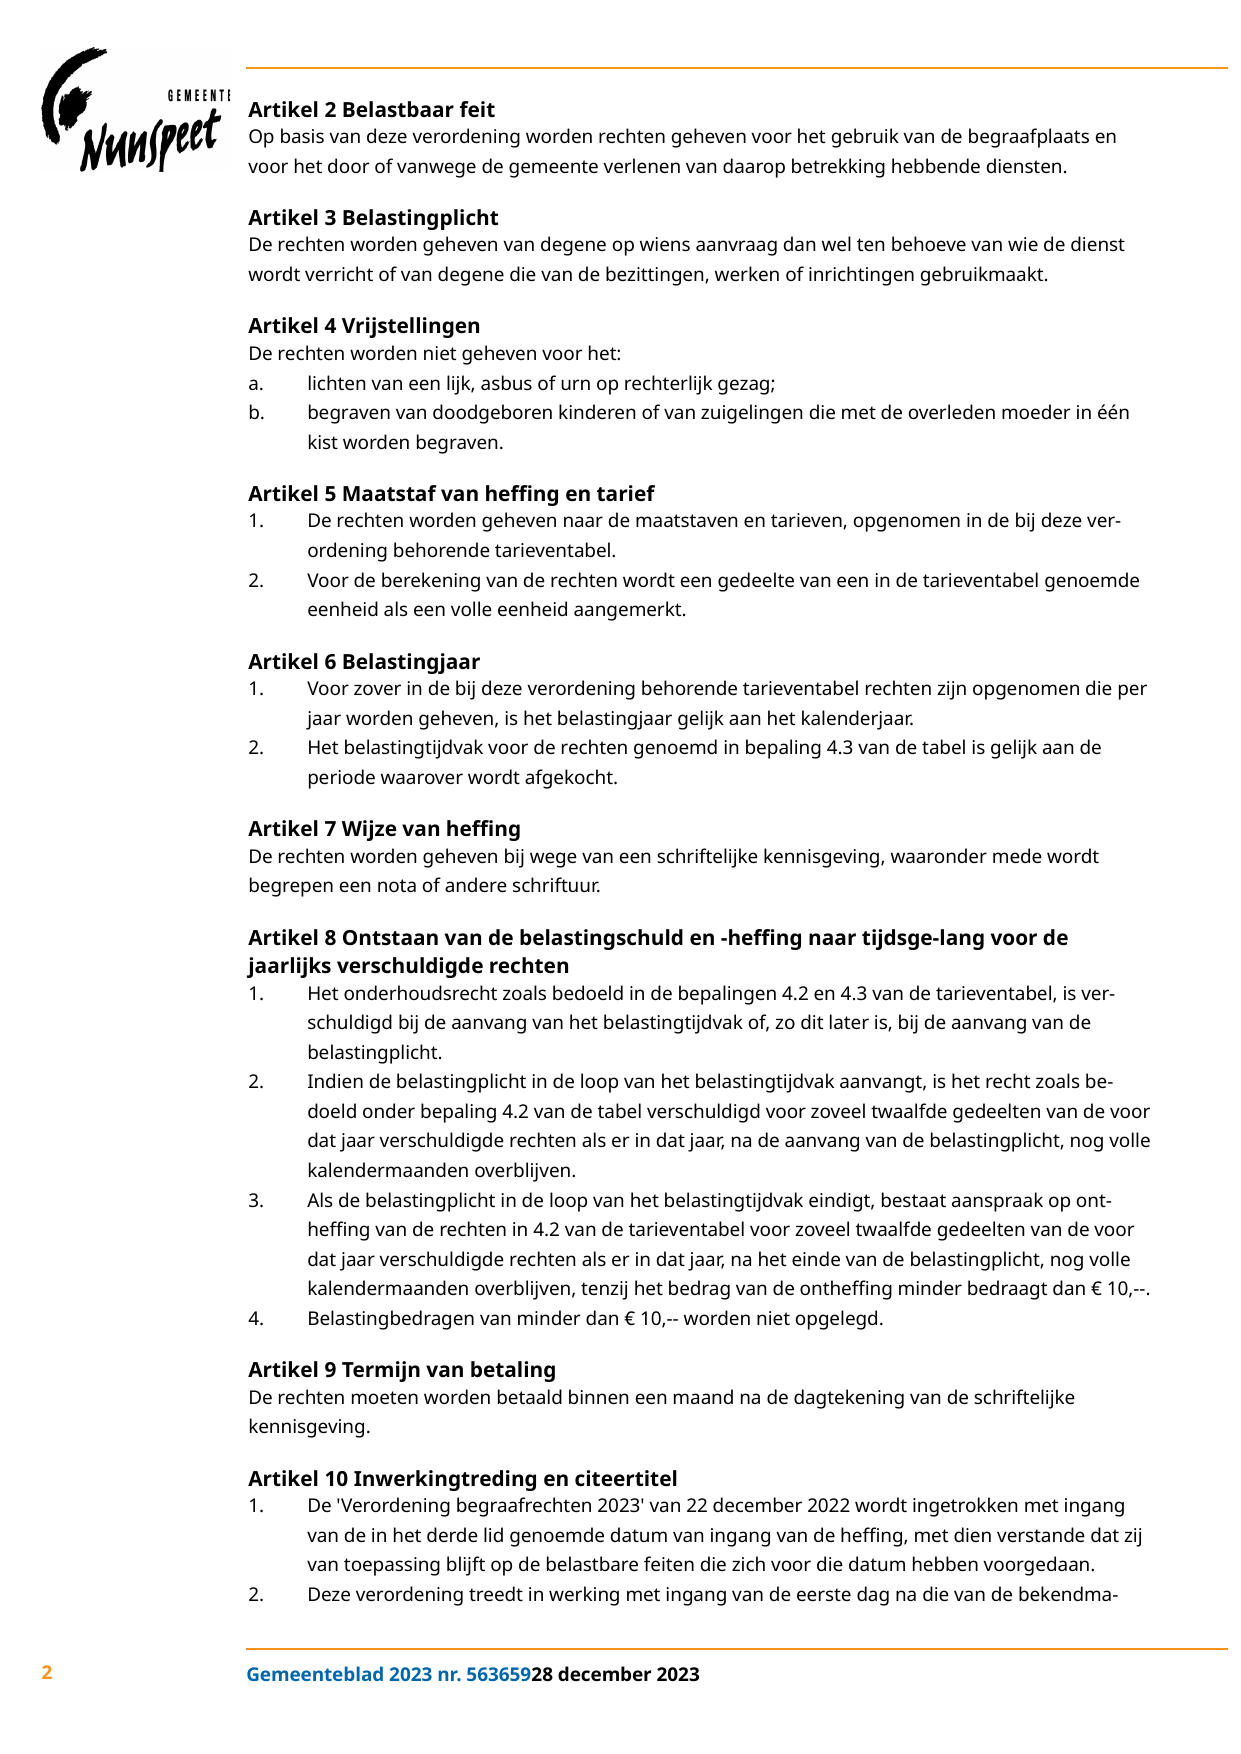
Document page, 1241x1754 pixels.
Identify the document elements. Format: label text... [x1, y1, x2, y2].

text Artikel 9 Termijn van betaling [248, 1356, 1152, 1384]
list Voor zover in de bij deze verordening behorende tarieventabel rechten zijn opgenomen die per jaar worden geheven, is het belastingjaar gelijk aan het kalenderjaar. [248, 675, 1152, 731]
text Artikel 3 Belastingplicht [248, 203, 1152, 232]
text Op basis van deze verordening worden rechten geheven voor het gebruik van de begraafplaats en voor het door of vanwege de gemeente verlenen van daarop betrekking hebbende diensten. [248, 123, 1152, 178]
text Artikel 4 Vrijstellingen [248, 312, 1152, 340]
text Artikel 2 Belastbaar feit [248, 95, 1152, 123]
list Indien de belastingplicht in de loop van het belastingtijdvak aanvangt, is het recht zoals be-doeld onder bepaling 4.2 van de tabel verschuldigd voor zoveel twaalfde gedeelten van de voor dat jaar verschuldigde rechten als er in dat jaar, na de aanvang van de belastingplicht, nog volle kalendermaanden overblijven. [248, 1068, 1152, 1183]
list Deze verordening treedt in werking met ingang van de eerste dag na die van de bekendma- [248, 1581, 1152, 1607]
picture [41, 47, 231, 172]
list Belastingbedragen van minder dan € 10,-- worden niet opgelegd. [248, 1305, 1152, 1331]
list Voor de berekening van de rechten wordt een gedeelte van een in de tarieventabel genoemde eenheid als een volle eenheid aangemerkt. [248, 567, 1152, 622]
list De 'Verordening begraafrechten 2023' van 22 december 2022 wordt ingetrokken met ingang van de in het derde lid genoemde datum van ingang van de heffing, met dien verstande dat zij van toepassing blijft op de belastbare feiten die zich voor die datum hebben voorgedaan. [248, 1492, 1152, 1577]
text De rechten worden geheven bij wege van een schriftelijke kennisgeving, waaronder mede wordt begrepen een nota of andere schriftuur. [248, 843, 1152, 898]
list lichten van een lijk, asbus of urn op rechterlijk gezag; [248, 370, 1152, 395]
text Artikel 7 Wijze van heffing [248, 814, 1152, 843]
list De rechten worden geheven naar de maatstaven en tarieven, opgenomen in de bij deze ver-ordening behorende tarieventabel. [248, 508, 1152, 563]
text De rechten worden niet geheven voor het: [248, 340, 1152, 366]
text De rechten worden geheven van degene op wiens aanvraag dan wel ten behoeve van wie de dienst wordt verricht of van degene die van de bezittingen, werken of inrichtingen gebruikmaakt. [248, 232, 1152, 287]
text De rechten moeten worden betaald binnen een maand na de dagtekening van de schriftelijke kennisgeving. [248, 1384, 1152, 1439]
list Het belastingtijdvak voor de rechten genoemd in bepaling 4.3 van de tabel is gelijk aan de periode waarover wordt afgekocht. [248, 734, 1152, 790]
text Artikel 6 Belastingjaar [248, 647, 1152, 675]
list Het onderhoudsrecht zoals bedoeld in de bepalingen 4.2 en 4.3 van de tarieventabel, is ver-schuldigd bij de aanvang van het belastingtijdvak of, zo dit later is, bij de aanvang van de belastingplicht. [248, 980, 1152, 1065]
text Artikel 5 Maatstaf van heffing en tarief [248, 479, 1152, 508]
text Artikel 10 Inwerkingtreding en citeertitel [248, 1464, 1152, 1492]
text Artikel 8 Ontstaan van de belastingschuld en -heffing naar tijdsge-lang voor de jaarlijks verschuldigde rechten [248, 923, 1152, 980]
list Als de belastingplicht in de loop van het belastingtijdvak eindigt, bestaat aanspraak op ont-heffing van de rechten in 4.2 van de tarieventabel voor zoveel twaalfde gedeelten van de voor dat jaar verschuldigde rechten als er in dat jaar, na het einde van de belastingplicht, nog volle kalendermaanden overblijven, tenzij het bedrag van de ontheffing minder bedraagt dan € 10,--. [248, 1187, 1152, 1301]
list begraven van doodgeboren kinderen of van zuigelingen die met de overleden moeder in één kist worden begraven. [248, 399, 1152, 454]
